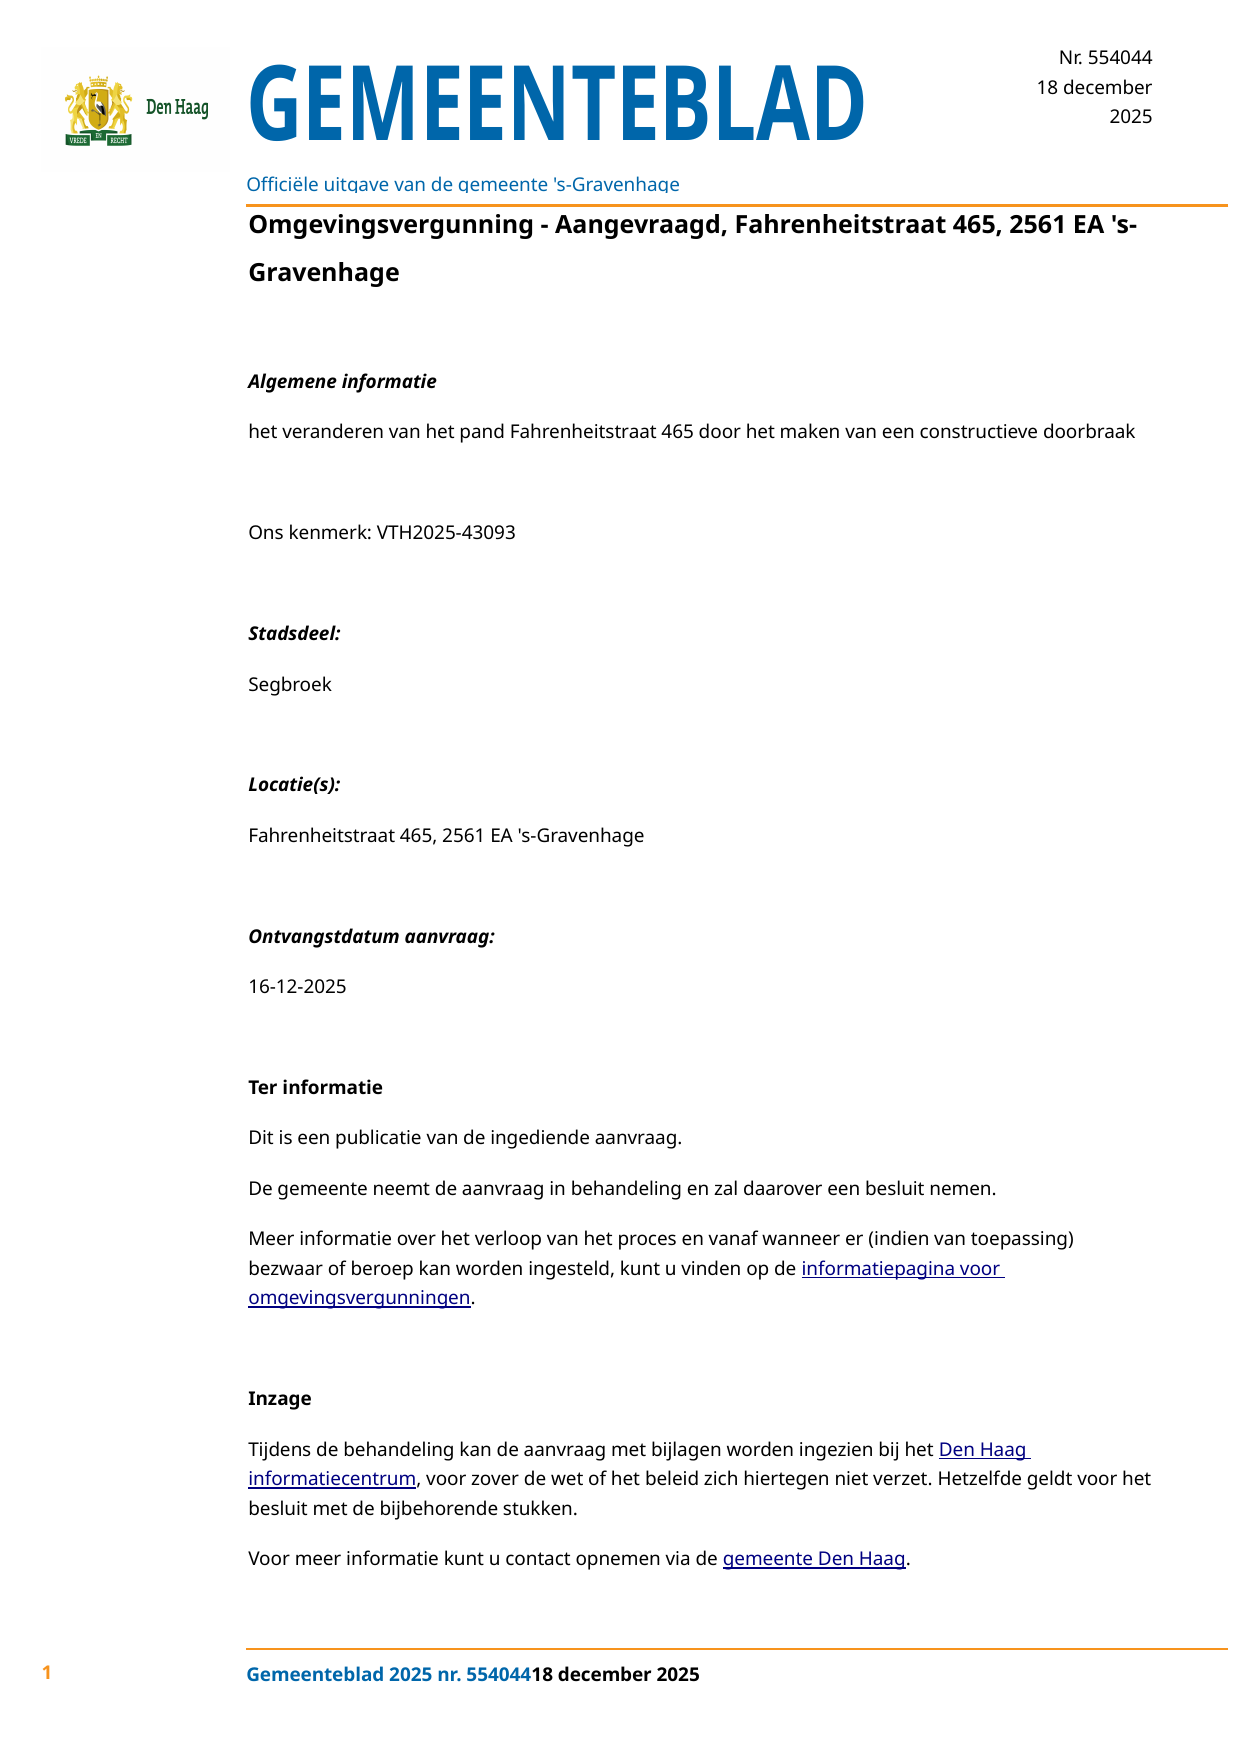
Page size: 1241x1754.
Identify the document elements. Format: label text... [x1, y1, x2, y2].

picture [41, 47, 231, 172]
text het veranderen van het pand Fahrenheitstraat 465 door het maken van een constructieve doorbraak [248, 419, 1152, 444]
text Meer informatie over het verloop van het proces en vanaf wanneer er (indien van toepassing) bezwaar of beroep kan worden ingesteld, kunt u vinden op de informatiepagina voor omgevingsvergunningen. [248, 1225, 1152, 1310]
text Algemene informatie [248, 368, 1152, 394]
text Stadsdeel: [248, 620, 1152, 646]
text Omgevingsvergunning - Aangevraagd, Fahrenheitstraat 465, 2561 EA 's-Gravenhage [248, 207, 1152, 288]
text 16-12-2025 [248, 973, 1152, 999]
text Dit is een publicatie van de ingediende aanvraag. [248, 1124, 1152, 1150]
text Segbroek [248, 671, 1152, 697]
text Ontvangstdatum aanvraag: [248, 923, 1152, 949]
text Locatie(s): [248, 772, 1152, 797]
text Ter informatie [248, 1074, 1152, 1100]
text Fahrenheitstraat 465, 2561 EA 's-Gravenhage [248, 822, 1152, 848]
text Inzage [248, 1385, 1152, 1411]
text Voor meer informatie kunt u contact opnemen via de gemeente Den Haag. [248, 1545, 1152, 1571]
text Ons kenmerk: VTH2025-43093 [248, 519, 1152, 545]
text Tijdens de behandeling kan de aanvraag met bijlagen worden ingezien bij het Den Haag informatiecentrum, voor zover de wet of het beleid zich hiertegen niet verzet. Hetzelfde geldt voor het besluit met de bijbehorende stukken. [248, 1436, 1152, 1521]
text De gemeente neemt de aanvraag in behandeling en zal daarover een besluit nemen. [248, 1175, 1152, 1201]
